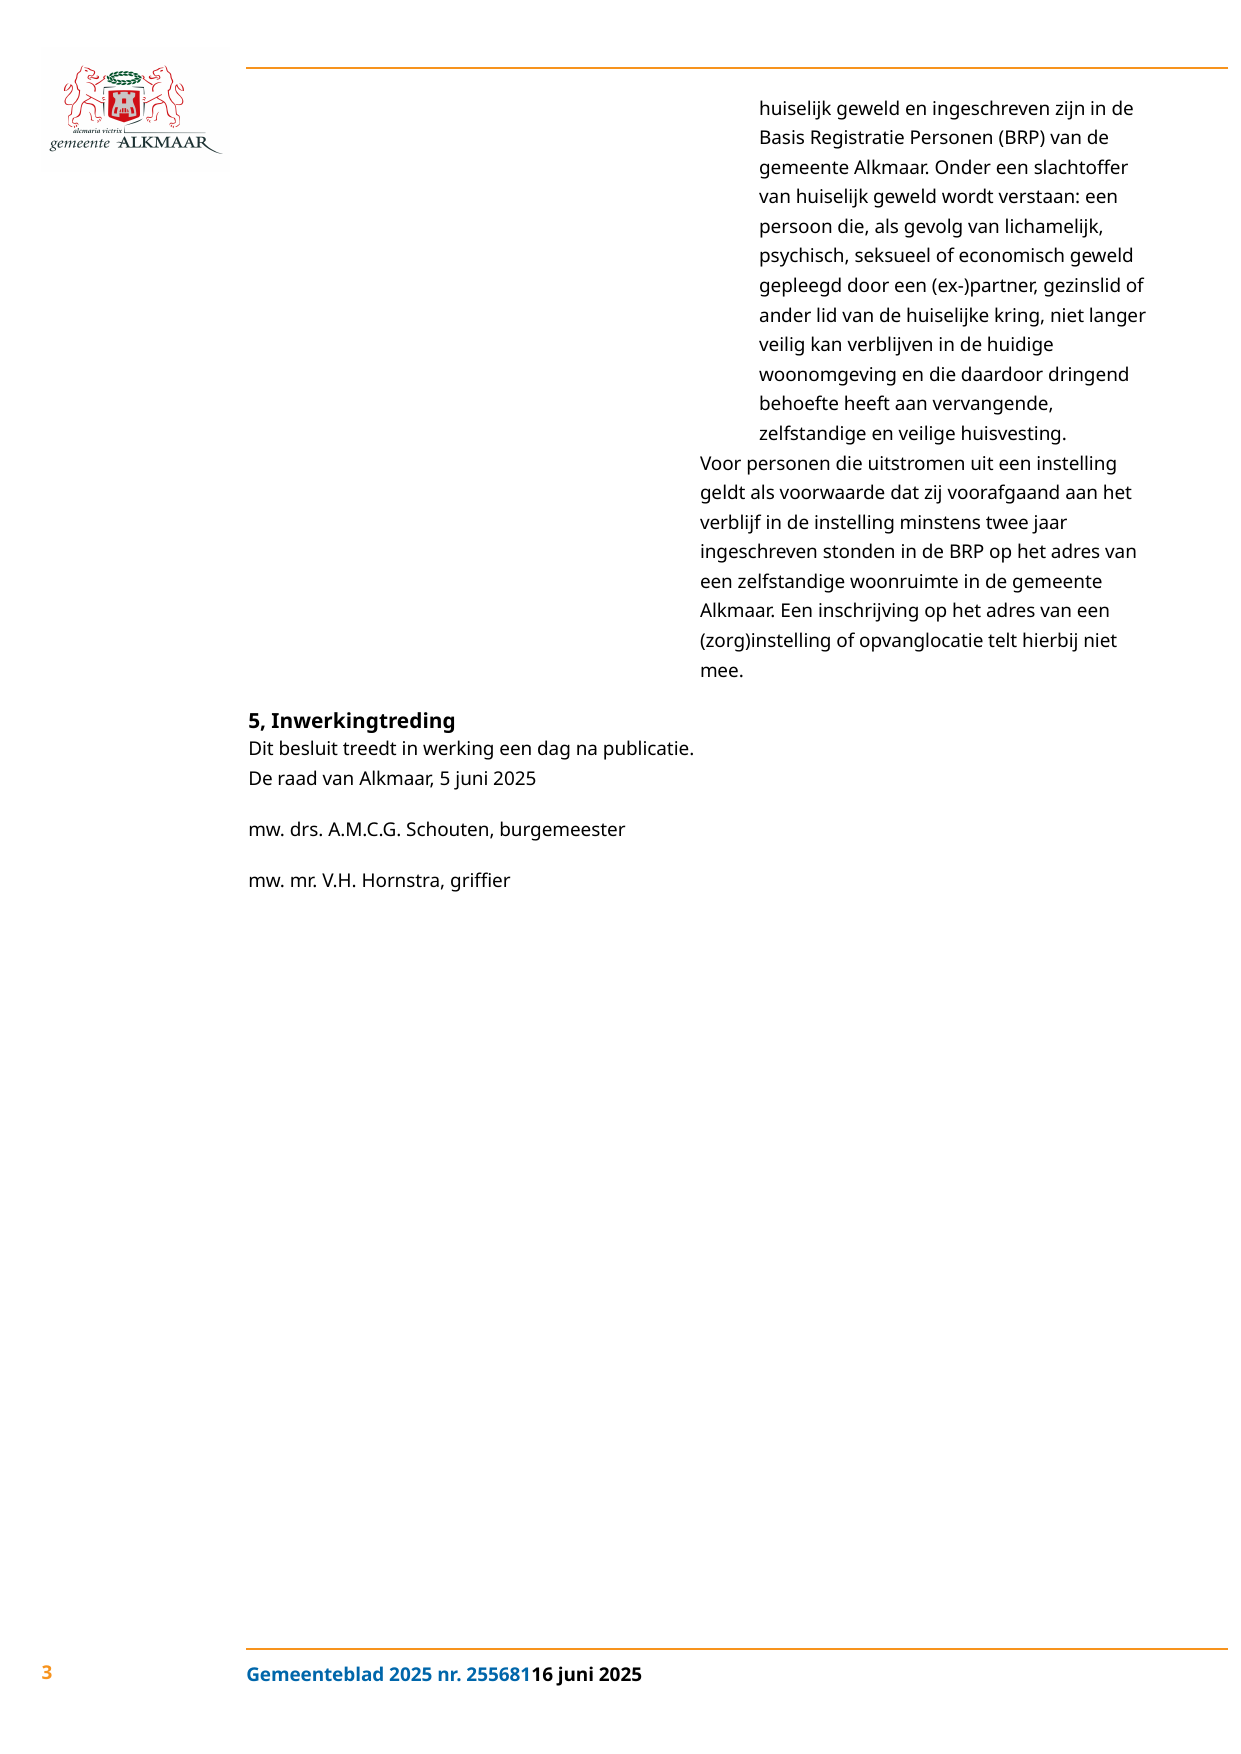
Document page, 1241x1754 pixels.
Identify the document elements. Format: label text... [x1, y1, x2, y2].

table_cell huiselijk geweld en ingeschreven zijn in de Basis Registratie Personen (BRP) van de gemeente Alkmaar. Onder een slachtoffer van huiselijk geweld wordt verstaan: een persoon die, als gevolg van lichamelijk, psychisch, seksueel of economisch geweld gepleegd door een (ex-)partner, gezinslid of ander lid van de huiselijke kring, niet langer veilig kan verblijven in de huidige woonomgeving en die daardoor dringend behoefte heeft aan vervangende, zelfstandige en veilige huisvesting. Voor personen die uitstromen uit een instelling geldt als voorwaarde dat zij voorafgaand aan het verblijf in de instelling minstens twee jaar ingeschreven stonden in de BRP op het adres van een zelfstandige woonruimte in de gemeente Alkmaar. Een inschrijving op het adres van een (zorg)instelling of opvanglocatie telt hierbij niet mee. [700, 95, 1152, 683]
picture [41, 47, 231, 172]
text mw. mr. V.H. Hornstra, griffier [248, 868, 1152, 893]
text De raad van Alkmaar, 5 juni 2025 [248, 765, 1152, 790]
text Dit besluit treedt in werking een dag na publicatie. [248, 735, 1152, 761]
text mw. drs. A.M.C.G. Schouten, burgemeester [248, 816, 1152, 842]
table_cell [248, 95, 700, 683]
text 5, Inwerkingtreding [248, 707, 1152, 735]
